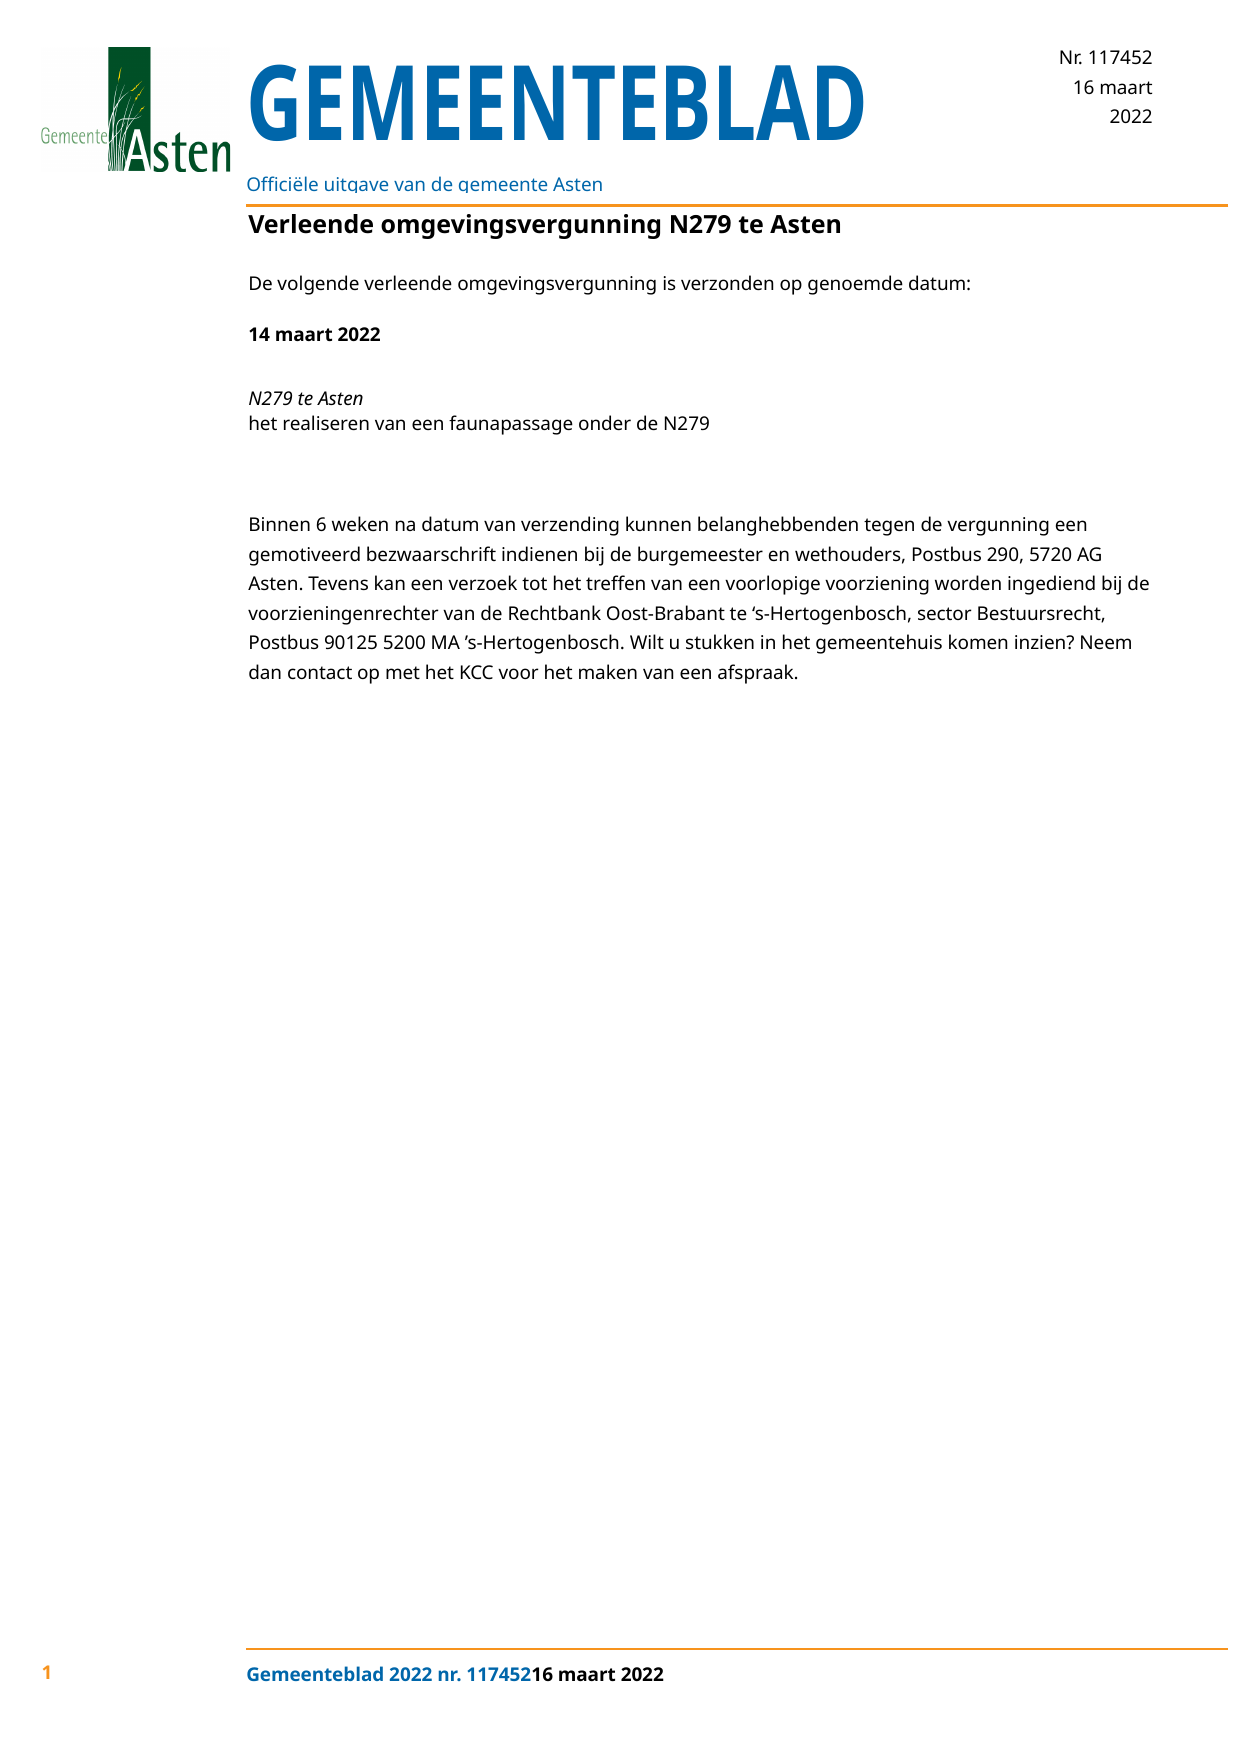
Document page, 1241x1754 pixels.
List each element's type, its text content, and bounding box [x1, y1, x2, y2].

text het realiseren van een faunapassage onder de N279 [248, 410, 1152, 436]
text N279 te Asten [248, 385, 1152, 410]
text Binnen 6 weken na datum van verzending kunnen belanghebbenden tegen de vergunning een gemotiveerd bezwaarschrift indienen bij de burgemeester en wethouders, Postbus 290, 5720 AG Asten. Tevens kan een verzoek tot het treffen van een voorlopige voorziening worden ingediend bij de voorzieningenrechter van de Rechtbank Oost-Brabant te ‘s-Hertogenbosch, sector Bestuursrecht, Postbus 90125 5200 MA ’s-Hertogenbosch. Wilt u stukken in het gemeentehuis komen inzien? Neem dan contact op met het KCC voor het maken van een afspraak. [248, 511, 1152, 685]
text De volgende verleende omgevingsvergunning is verzonden op genoemde datum: [248, 270, 1152, 296]
text Verleende omgevingsvergunning N279 te Asten [248, 207, 1152, 241]
text 14 maart 2022 [248, 321, 1152, 346]
picture [41, 47, 231, 172]
